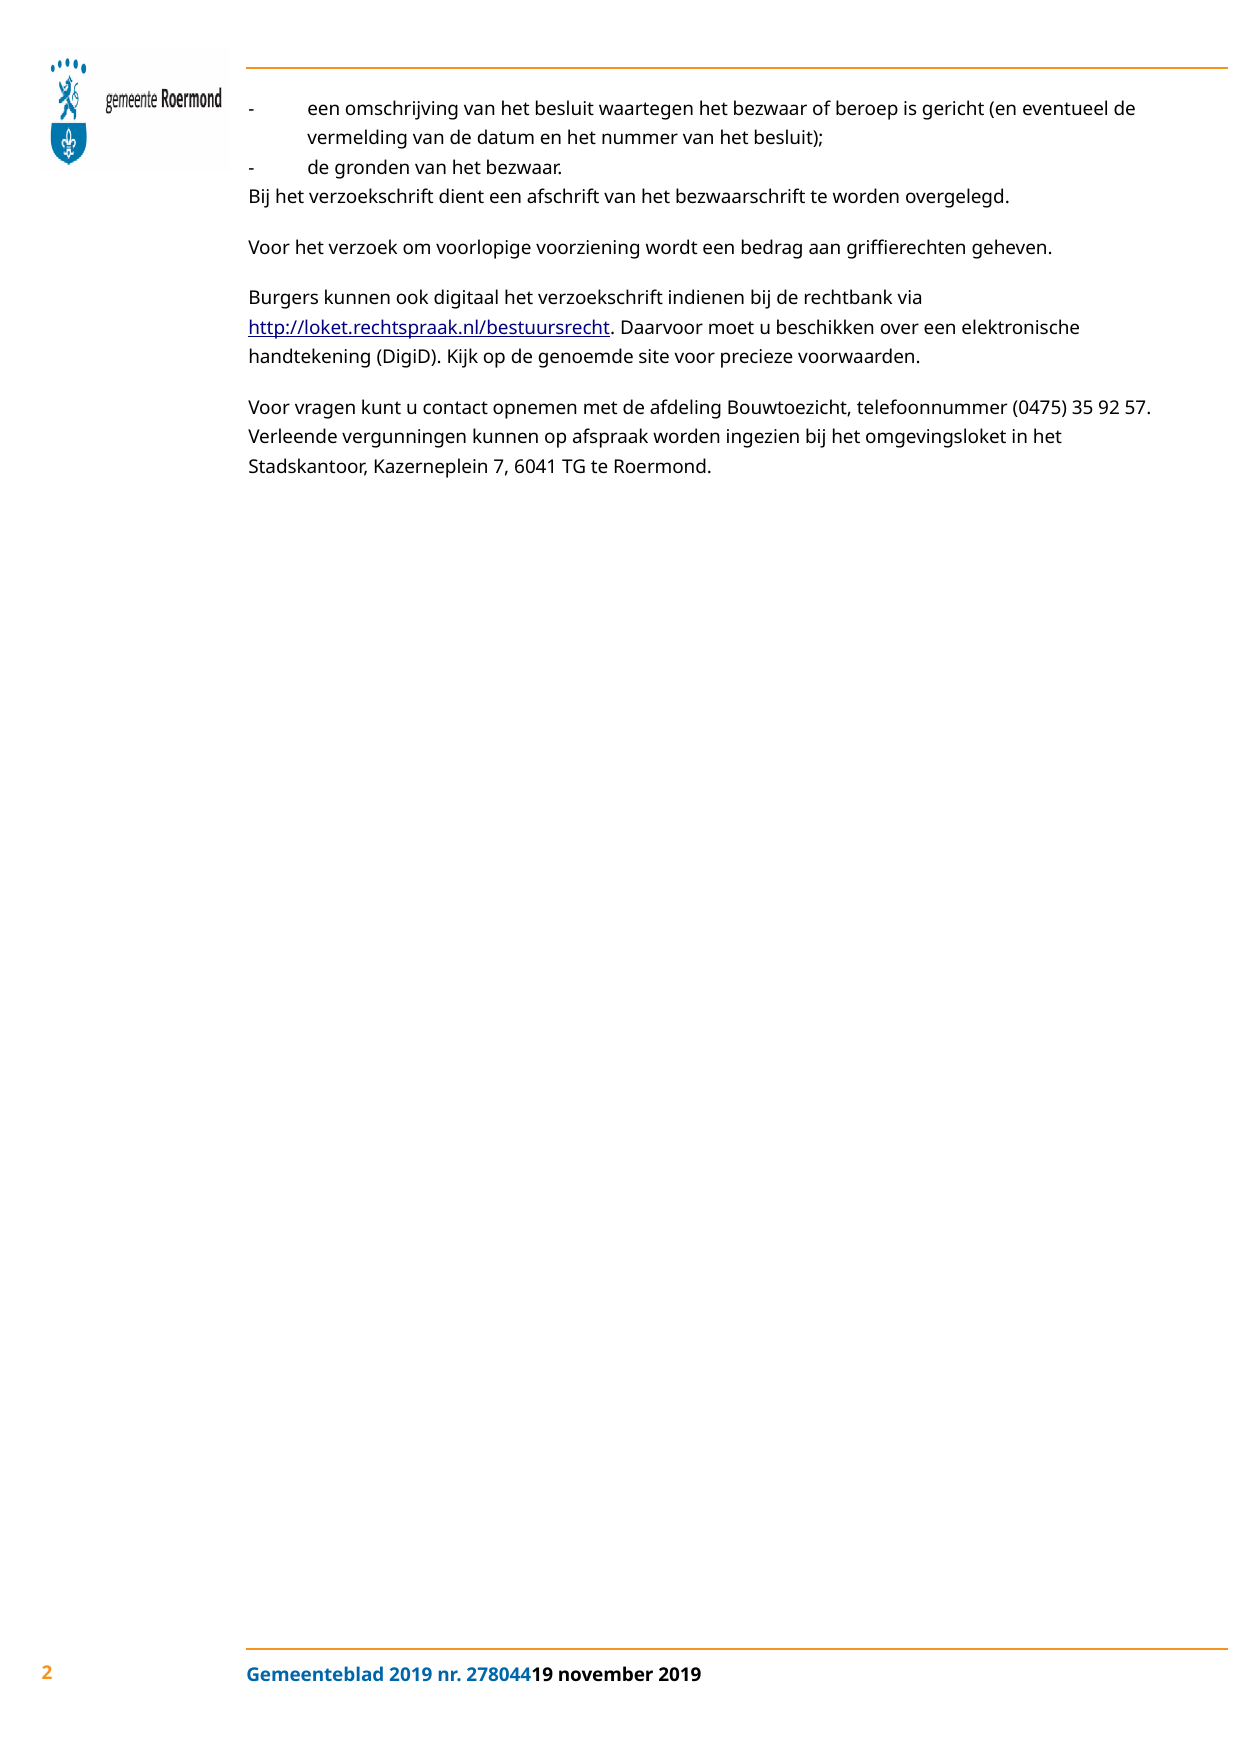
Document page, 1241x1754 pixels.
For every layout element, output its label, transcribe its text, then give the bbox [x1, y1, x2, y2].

text Voor vragen kunt u contact opnemen met de afdeling Bouwtoezicht, telefoonnummer (0475) 35 92 57. Verleende vergunningen kunnen op afspraak worden ingezien bij het omgevingsloket in het Stadskantoor, Kazerneplein 7, 6041 TG te Roermond. [248, 394, 1152, 479]
picture [41, 47, 231, 172]
text Burgers kunnen ook digitaal het verzoekschrift indienen bij de rechtbank via http://loket.rechtspraak.nl/bestuursrecht. Daarvoor moet u beschikken over een elektronische handtekening (DigiD). Kijk op de genoemde site voor precieze voorwaarden. [248, 284, 1152, 369]
text Bij het verzoekschrift dient een afschrift van het bezwaarschrift te worden overgelegd. [248, 183, 1152, 209]
list een omschrijving van het besluit waartegen het bezwaar of beroep is gericht (en eventueel de vermelding van de datum en het nummer van het besluit); [248, 95, 1152, 150]
list de gronden van het bezwaar. [248, 154, 1152, 180]
text Voor het verzoek om voorlopige voorziening wordt een bedrag aan griffierechten geheven. [248, 234, 1152, 260]
